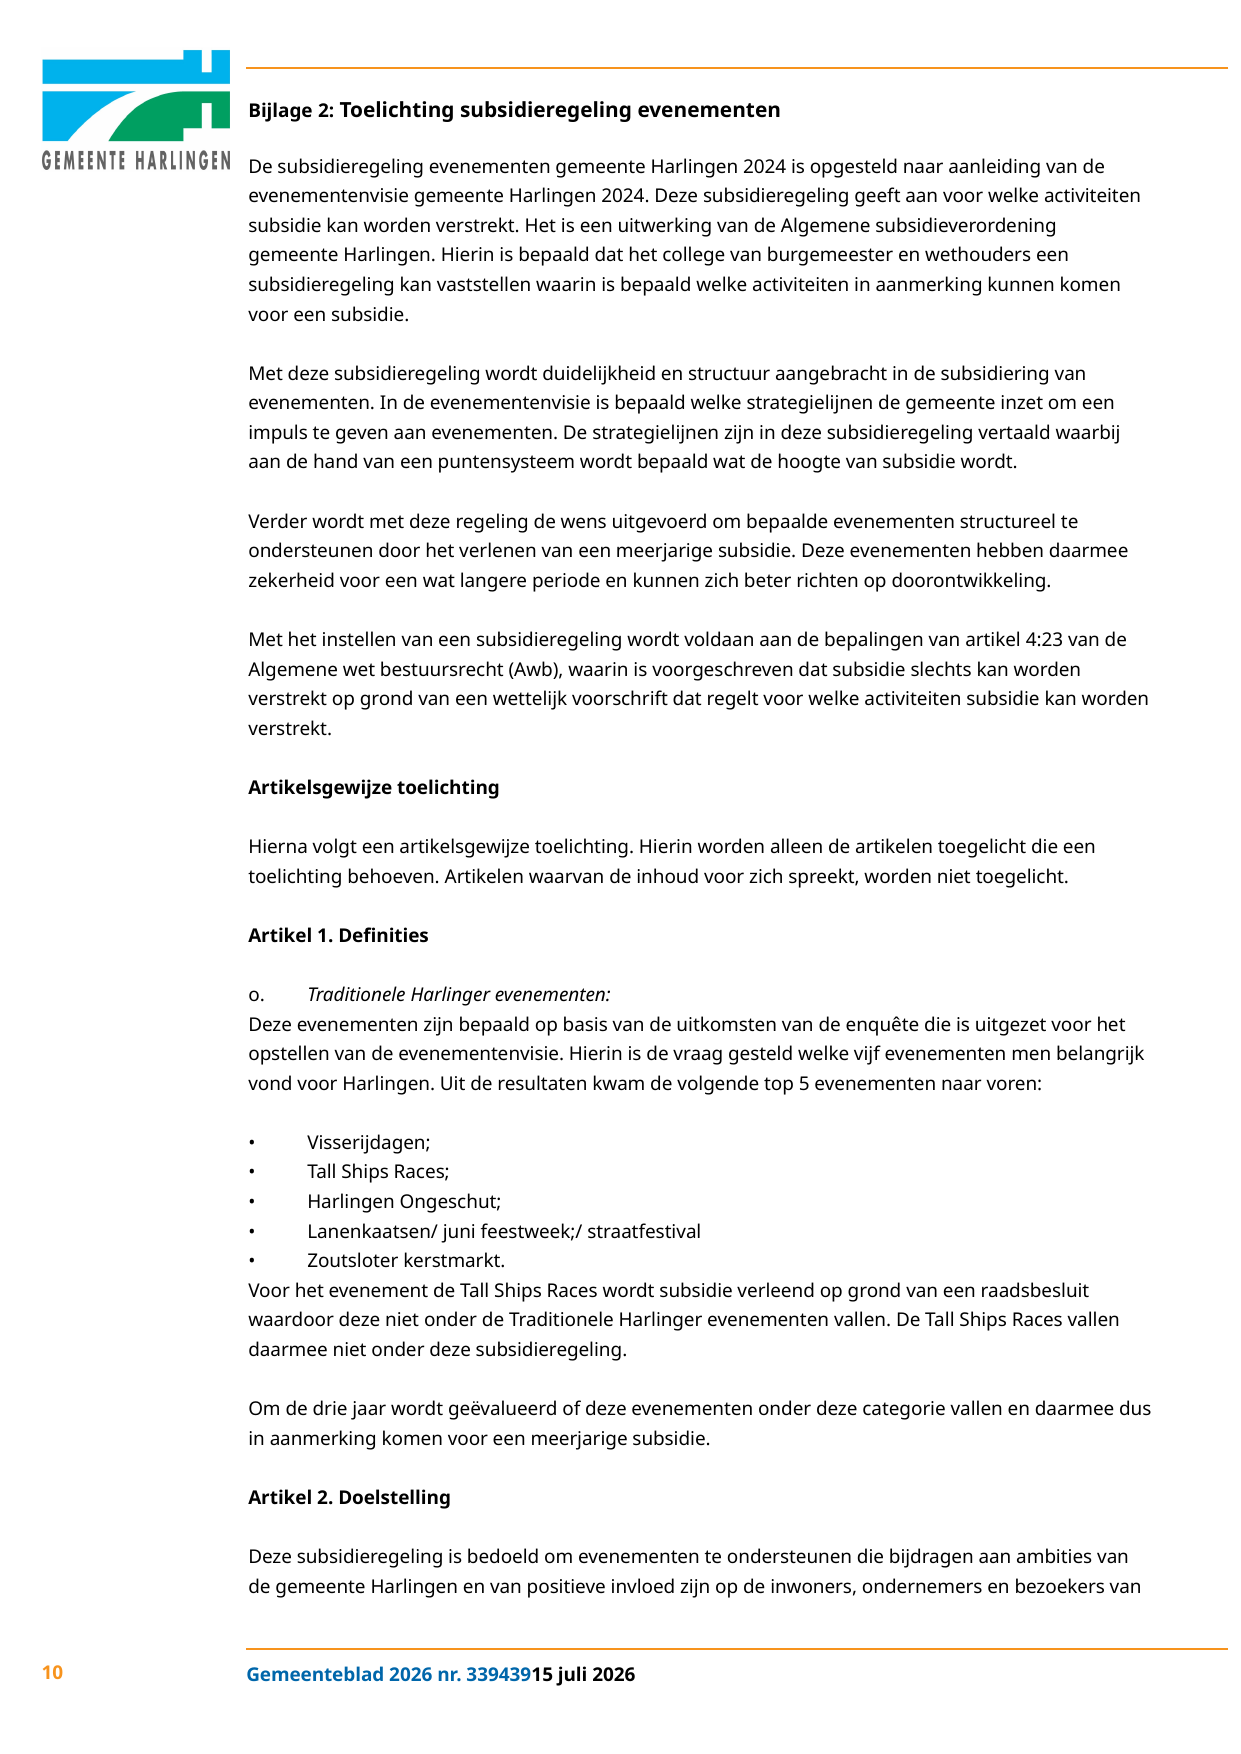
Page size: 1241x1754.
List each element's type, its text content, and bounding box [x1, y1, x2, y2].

text Hierna volgt een artikelsgewijze toelichting. Hierin worden alleen de artikelen toegelicht die een toelichting behoeven. Artikelen waarvan de inhoud voor zich spreekt, worden niet toegelicht. [248, 833, 1152, 889]
text Met het instellen van een subsidieregeling wordt voldaan aan de bepalingen van artikel 4:23 van de Algemene wet bestuursrecht (Awb), waarin is voorgeschreven dat subsidie slechts kan worden verstrekt op grond van een wettelijk voorschrift dat regelt voor welke activiteiten subsidie kan worden verstrekt. [248, 626, 1152, 741]
list Lanenkaatsen/ juni feestweek;/ straatfestival [248, 1218, 1152, 1244]
text Met deze subsidieregeling wordt duidelijkheid en structuur aangebracht in de subsidiering van evenementen. In de evenementenvisie is bepaald welke strategielijnen de gemeente inzet om een impuls te geven aan evenementen. De strategielijnen zijn in deze subsidieregeling vertaald waarbij aan de hand van een puntensysteem wordt bepaald wat de hoogte van subsidie wordt. [248, 360, 1152, 474]
text Artikel 1. Definities [248, 922, 1152, 948]
text Bijlage 2: Toelichting subsidieregeling evenementen [248, 95, 1152, 123]
picture [41, 47, 231, 172]
list Traditionele Harlinger evenementen: [248, 981, 1152, 1007]
text Artikel 2. Doelstelling [248, 1484, 1152, 1510]
text Artikelsgewijze toelichting [248, 774, 1152, 800]
list Tall Ships Races; [248, 1159, 1152, 1184]
list Harlingen Ongeschut; [248, 1188, 1152, 1214]
text Voor het evenement de Tall Ships Races wordt subsidie verleend op grond van een raadsbesluit waardoor deze niet onder de Traditionele Harlinger evenementen vallen. De Tall Ships Races vallen daarmee niet onder deze subsidieregeling. [248, 1277, 1152, 1362]
list Visserijdagen; [248, 1129, 1152, 1155]
text Deze evenementen zijn bepaald op basis van de uitkomsten van de enquête die is uitgezet voor het opstellen van de evenementenvisie. Hierin is de vraag gesteld welke vijf evenementen men belangrijk vond voor Harlingen. Uit de resultaten kwam de volgende top 5 evenementen naar voren: [248, 1011, 1152, 1096]
text Om de drie jaar wordt geëvalueerd of deze evenementen onder deze categorie vallen en daarmee dus in aanmerking komen voor een meerjarige subsidie. [248, 1395, 1152, 1451]
text De subsidieregeling evenementen gemeente Harlingen 2024 is opgesteld naar aanleiding van de evenementenvisie gemeente Harlingen 2024. Deze subsidieregeling geeft aan voor welke activiteiten subsidie kan worden verstrekt. Het is een uitwerking van de Algemene subsidieverordening gemeente Harlingen. Hierin is bepaald dat het college van burgemeester en wethouders een subsidieregeling kan vaststellen waarin is bepaald welke activiteiten in aanmerking kunnen komen voor een subsidie. [248, 153, 1152, 327]
text Verder wordt met deze regeling de wens uitgevoerd om bepaalde evenementen structureel te ondersteunen door het verlenen van een meerjarige subsidie. Deze evenementen hebben daarmee zekerheid voor een wat langere periode en kunnen zich beter richten op doorontwikkeling. [248, 508, 1152, 593]
list Zoutsloter kerstmarkt. [248, 1247, 1152, 1273]
text Deze subsidieregeling is bedoeld om evenementen te ondersteunen die bijdragen aan ambities van de gemeente Harlingen en van positieve invloed zijn op de inwoners, ondernemers en bezoekers van [248, 1543, 1152, 1599]
